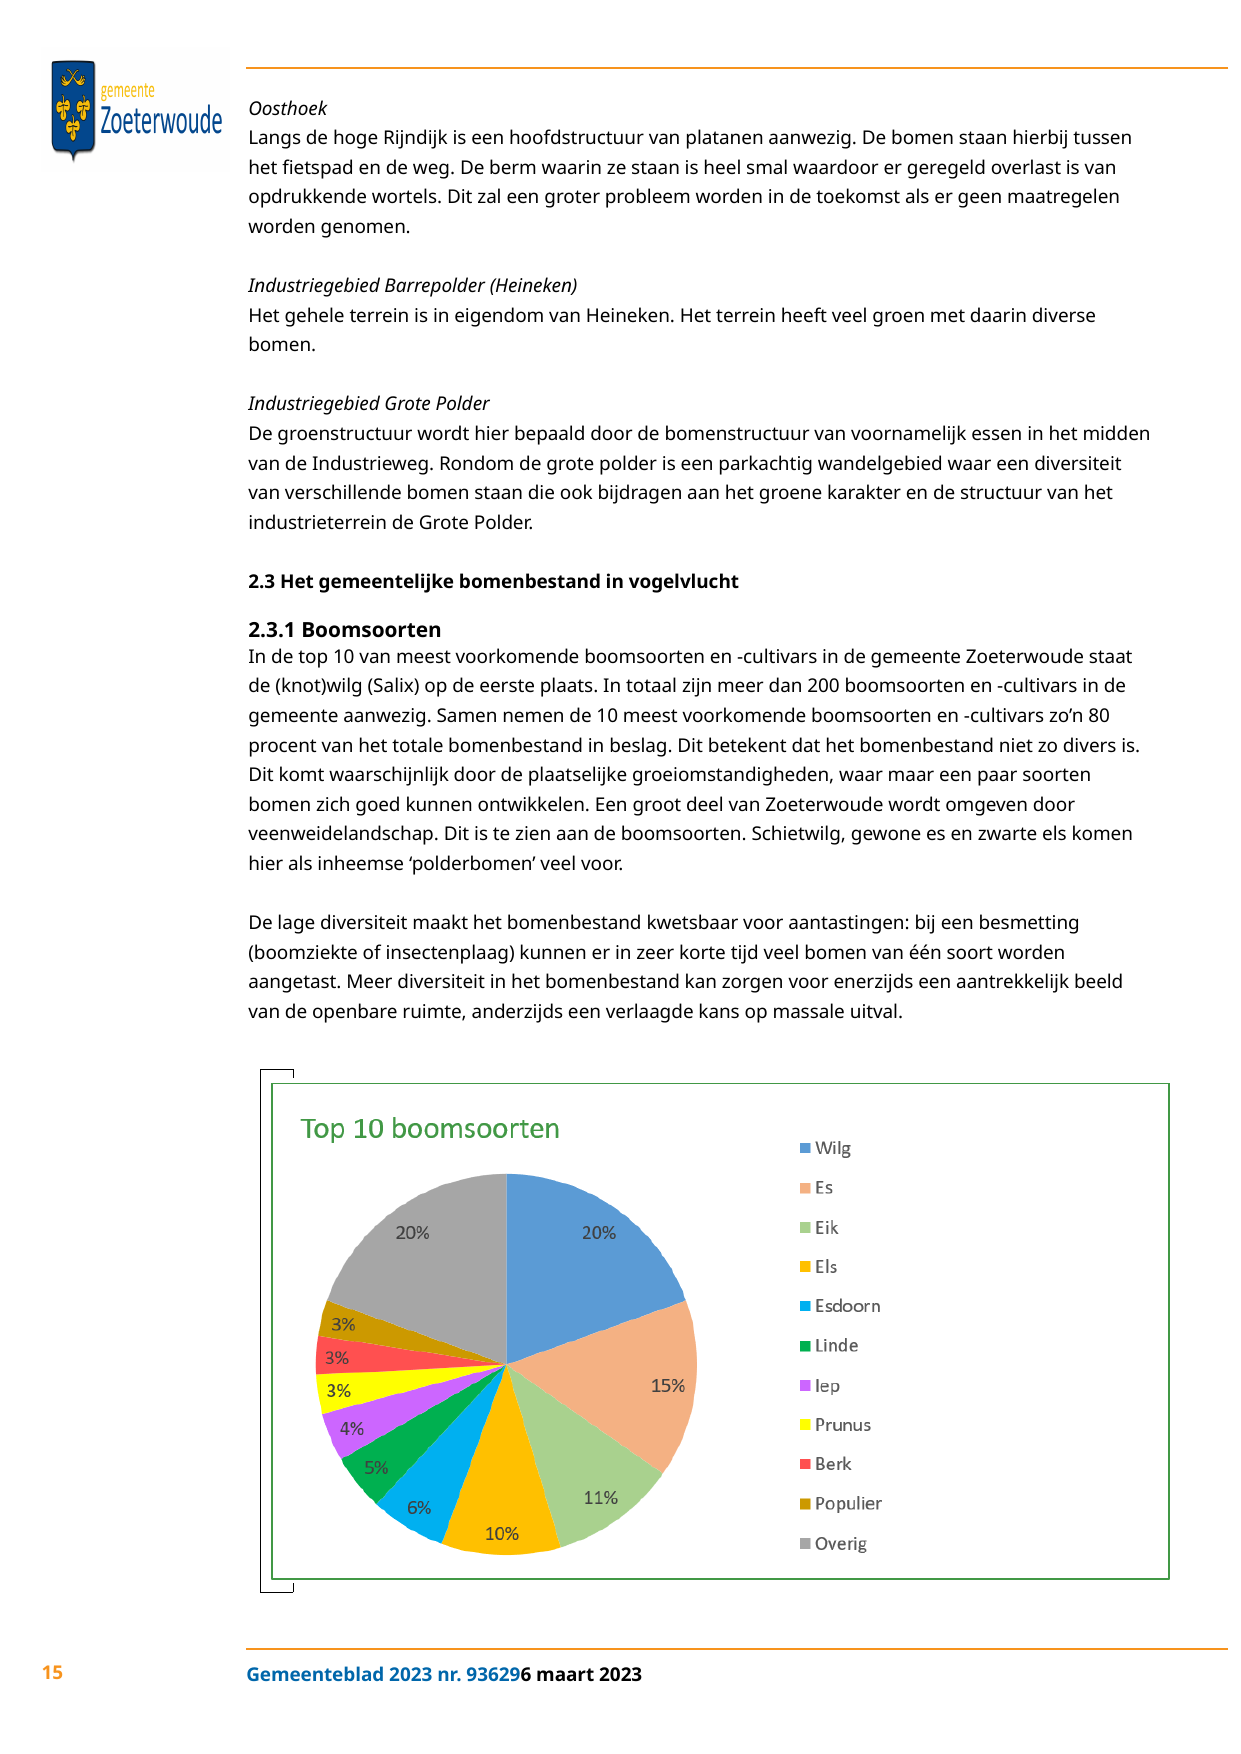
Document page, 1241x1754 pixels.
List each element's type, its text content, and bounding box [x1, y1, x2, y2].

text Het gehele terrein is in eigendom van Heineken. Het terrein heeft veel groen met daarin diverse bomen. [248, 302, 1152, 357]
text Oosthoek [248, 95, 1152, 121]
text 2.3 Het gemeentelijke bomenbestand in vogelvlucht [248, 568, 1152, 594]
text Industriegebied Barrepolder (Heineken) [248, 272, 1152, 298]
text De lage diversiteit maakt het bomenbestand kwetsbaar voor aantastingen: bij een besmetting (boomziekte of insectenplaag) kunnen er in zeer korte tijd veel bomen van één soort worden aangetast. Meer diversiteit in het bomenbestand kan zorgen voor enerzijds een aantrekkelijk beeld van de openbare ruimte, anderzijds een verlaagde kans op massale uitval. [248, 909, 1152, 1024]
text In de top 10 van meest voorkomende boomsoorten en -cultivars in de gemeente Zoeterwoude staat de (knot)wilg (Salix) op de eerste plaats. In totaal zijn meer dan 200 boomsoorten en -cultivars in de gemeente aanwezig. Samen nemen de 10 meest voorkomende boomsoorten en -cultivars zo’n 80 procent van het totale bomenbestand in beslag. Dit betekent dat het bomenbestand niet zo divers is. Dit komt waarschijnlijk door de plaatselijke groeiomstandigheden, waar maar een paar soorten bomen zich goed kunnen ontwikkelen. Een groot deel van Zoeterwoude wordt omgeven door veenweidelandschap. Dit is te zien aan de boomsoorten. Schietwilg, gewone es en zwarte els komen hier als inheemse ‘polderbomen’ veel voor. [248, 643, 1152, 876]
text 2.3.1 Boomsoorten [248, 615, 1152, 643]
text Langs de hoge Rijndijk is een hoofdstructuur van platanen aanwezig. De bomen staan hierbij tussen het fietspad en de weg. De berm waarin ze staan is heel smal waardoor er geregeld overlast is van opdrukkende wortels. Dit zal een groter probleem worden in de toekomst als er geen maatregelen worden genomen. [248, 124, 1152, 239]
picture [268, 1078, 1173, 1583]
text Industriegebied Grote Polder [248, 391, 1152, 416]
text De groenstructuur wordt hier bepaald door de bomenstructuur van voornamelijk essen in het midden van de Industrieweg. Rondom de grote polder is een parkachtig wandelgebied waar een diversiteit van verschillende bomen staan die ook bijdragen aan het groene karakter en de structuur van het industrieterrein de Grote Polder. [248, 420, 1152, 535]
picture [41, 47, 231, 172]
